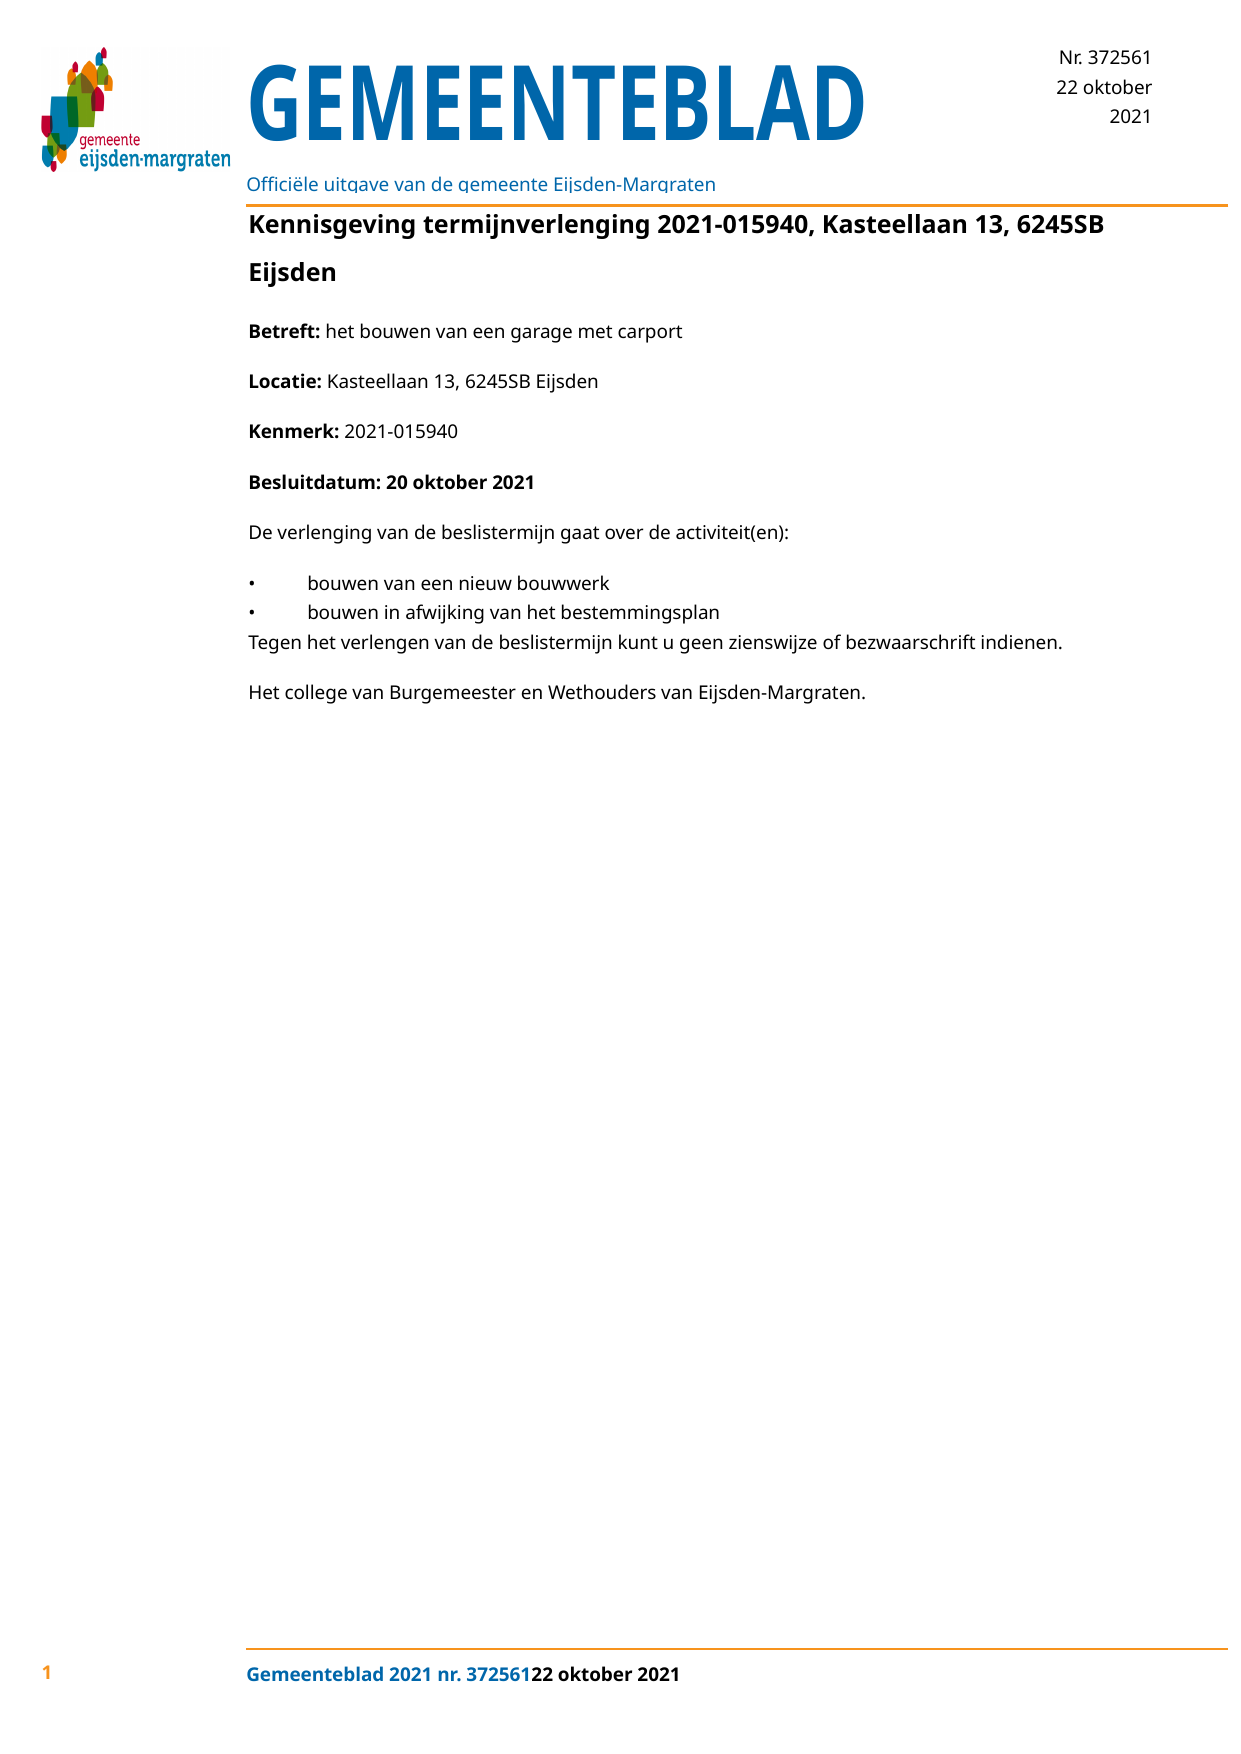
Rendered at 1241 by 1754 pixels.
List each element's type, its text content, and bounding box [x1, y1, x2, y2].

list bouwen in afwijking van het bestemmingsplan [248, 599, 1152, 625]
text Betreft: het bouwen van een garage met carport [248, 318, 1152, 344]
text Locatie: Kasteellaan 13, 6245SB Eijsden [248, 368, 1152, 394]
text Kenmerk: 2021-015940 [248, 419, 1152, 444]
text Het college van Burgemeester en Wethouders van Eijsden-Margraten. [248, 679, 1152, 705]
picture [41, 47, 231, 172]
list bouwen van een nieuw bouwwerk [248, 570, 1152, 596]
text Kennisgeving termijnverlenging 2021-015940, Kasteellaan 13, 6245SB Eijsden [248, 207, 1152, 288]
text De verlenging van de beslistermijn gaat over de activiteit(en): [248, 519, 1152, 545]
text Tegen het verlengen van de beslistermijn kunt u geen zienswijze of bezwaarschrift indienen. [248, 629, 1152, 655]
text Besluitdatum: 20 oktober 2021 [248, 469, 1152, 495]
